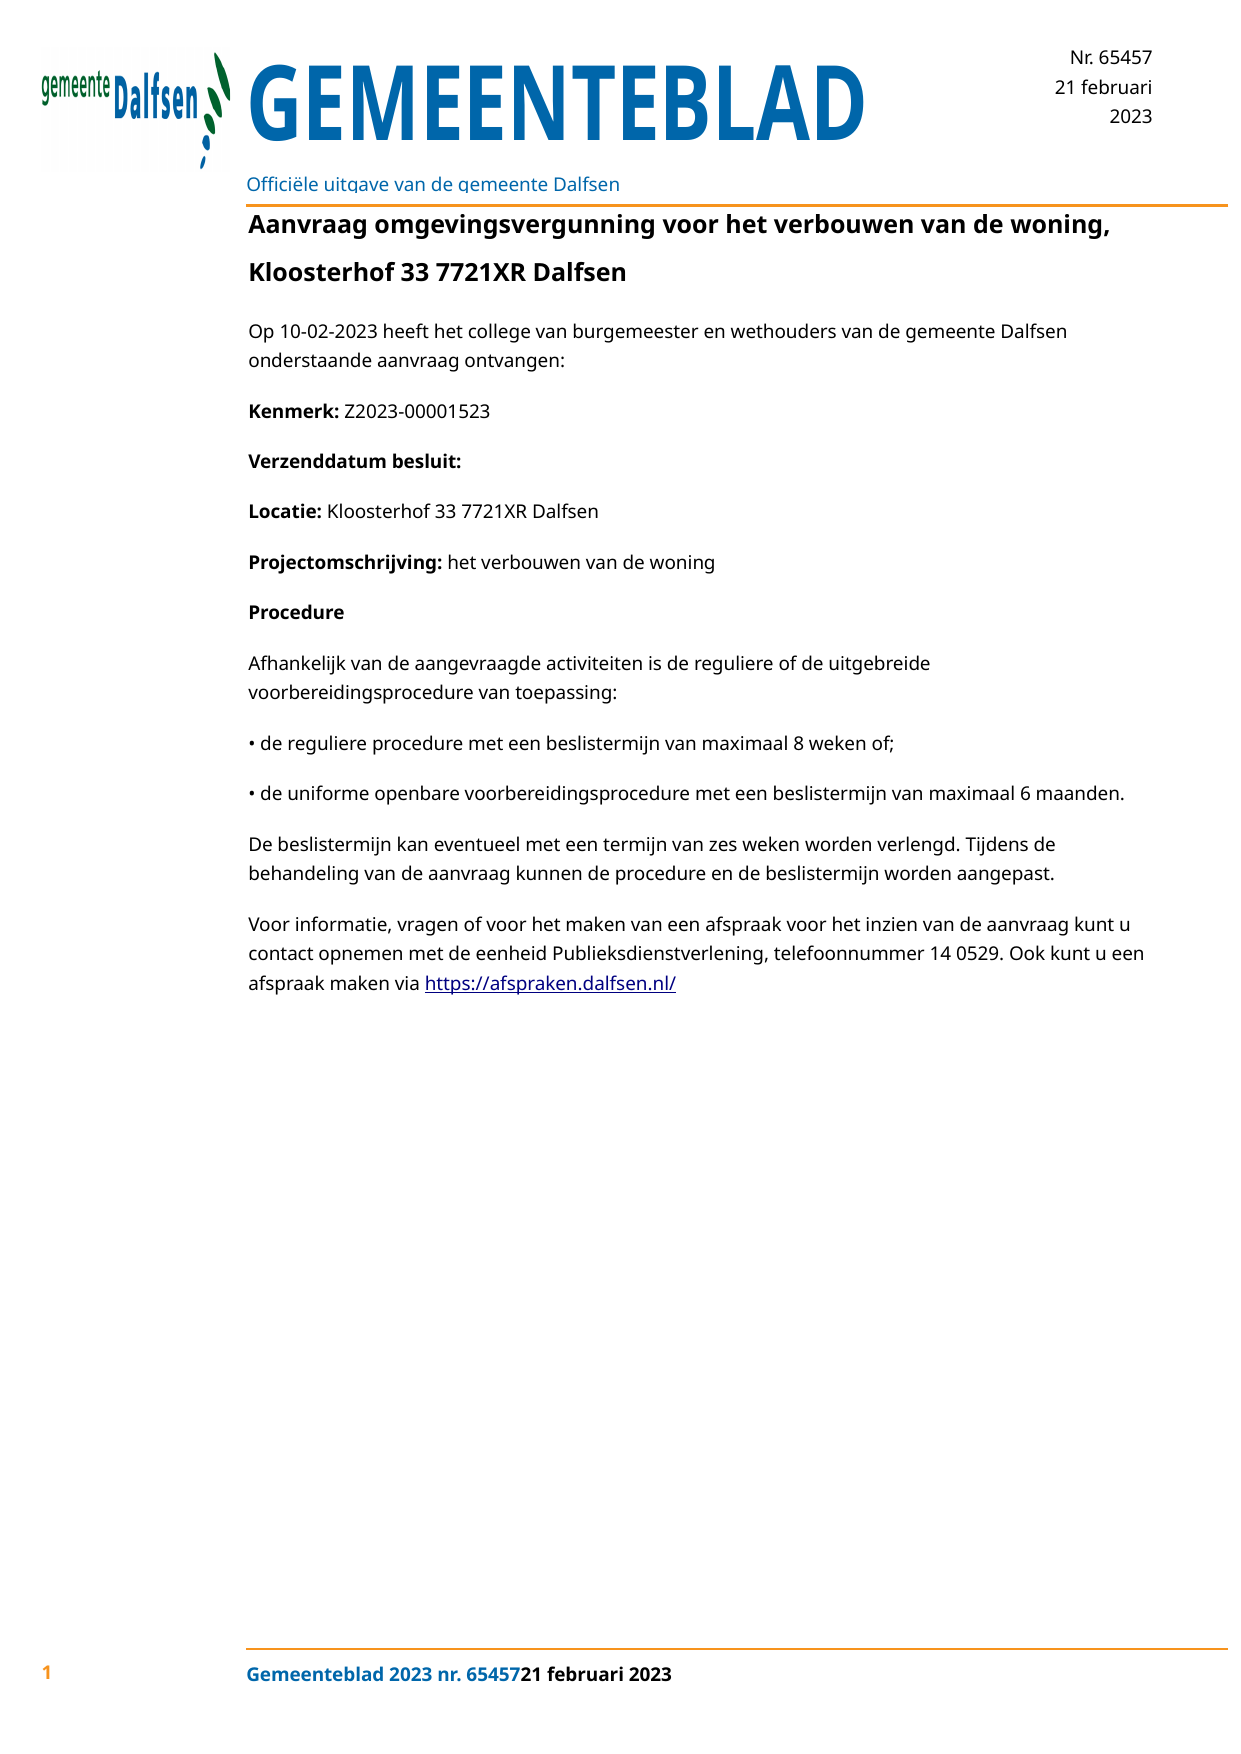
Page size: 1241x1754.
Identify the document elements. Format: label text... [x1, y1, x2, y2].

text Afhankelijk van de aangevraagde activiteiten is de reguliere of de uitgebreide voorbereidingsprocedure van toepassing: [248, 650, 1152, 705]
text Aanvraag omgevingsvergunning voor het verbouwen van de woning, Kloosterhof 33 7721XR Dalfsen [248, 207, 1152, 288]
text Voor informatie, vragen of voor het maken van een afspraak voor het inzien van de aanvraag kunt u contact opnemen met de eenheid Publieksdienstverlening, telefoonnummer 14 0529. Ook kunt u een afspraak maken via https://afspraken.dalfsen.nl/ [248, 911, 1152, 996]
text Kenmerk: Z2023-00001523 [248, 398, 1152, 424]
text De beslistermijn kan eventueel met een termijn van zes weken worden verlengd. Tijdens de behandeling van de aanvraag kunnen de procedure en de beslistermijn worden aangepast. [248, 831, 1152, 886]
text Locatie: Kloosterhof 33 7721XR Dalfsen [248, 499, 1152, 524]
text Procedure [248, 599, 1152, 625]
text • de reguliere procedure met een beslistermijn van maximaal 8 weken of; [248, 730, 1152, 756]
text Verzenddatum besluit: [248, 448, 1152, 474]
text Projectomschrijving: het verbouwen van de woning [248, 549, 1152, 575]
picture [41, 47, 231, 172]
text Op 10-02-2023 heeft het college van burgemeester en wethouders van de gemeente Dalfsen onderstaande aanvraag ontvangen: [248, 318, 1152, 373]
text • de uniforme openbare voorbereidingsprocedure met een beslistermijn van maximaal 6 maanden. [248, 780, 1152, 806]
